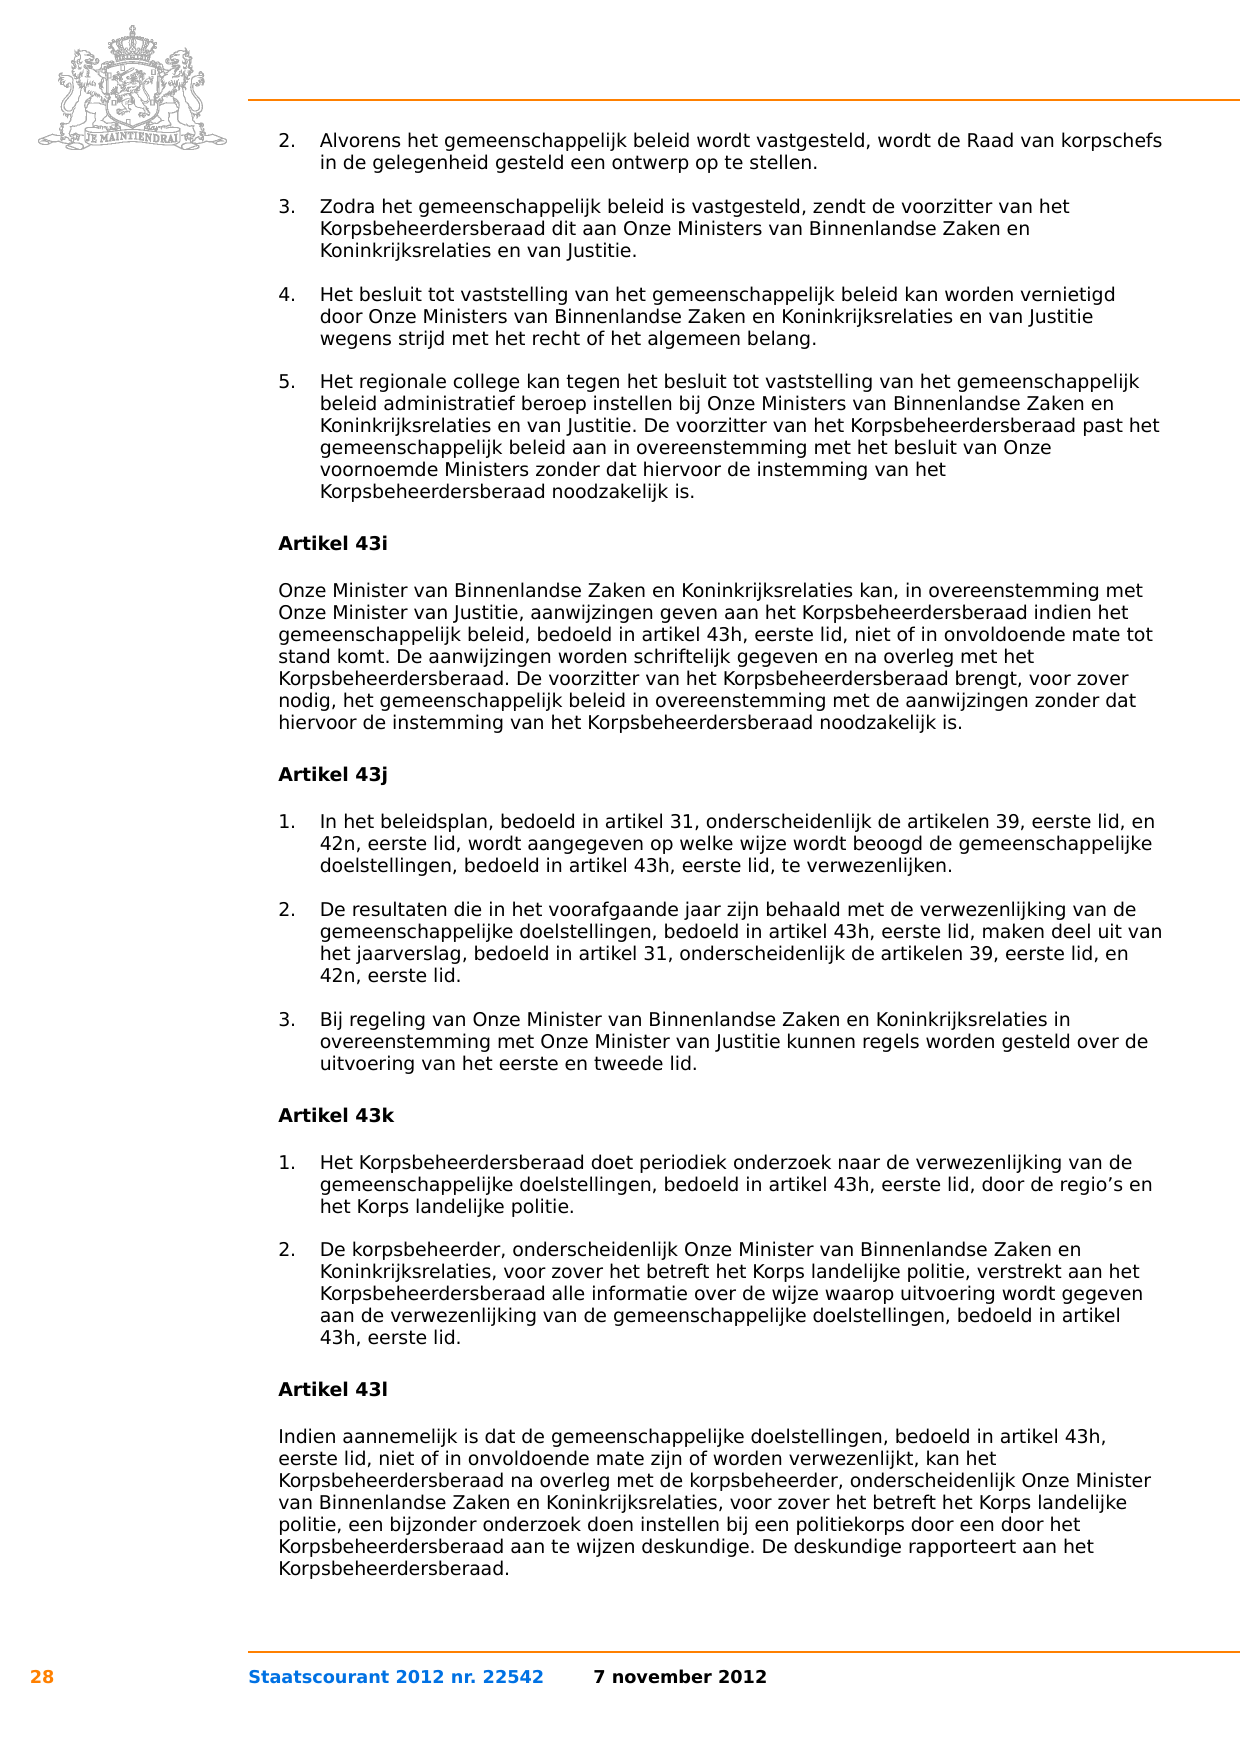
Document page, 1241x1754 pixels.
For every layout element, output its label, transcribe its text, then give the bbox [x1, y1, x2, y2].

text 3. Bij regeling van Onze Minister van Binnenlandse Zaken en Koninkrijksrelaties in overeenstemming met Onze Minister van Justitie kunnen regels worden gesteld over de uitvoering van het eerste en tweede lid. [278, 1009, 1163, 1074]
text 4. Het besluit tot vaststelling van het gemeenschappelijk beleid kan worden vernietigd door Onze Ministers van Binnenlandse Zaken en Koninkrijksrelaties en van Justitie wegens strijd met het recht of het algemeen belang. [278, 283, 1163, 349]
text 2. De korpsbeheerder, onderscheidenlijk Onze Minister van Binnenlandse Zaken en Koninkrijksrelaties, voor zover het betreft het Korps landelijke politie, verstrekt aan het Korpsbeheerdersberaad alle informatie over de wijze waarop uitvoering wordt gegeven aan de verwezenlijking van de gemeenschappelijke doelstellingen, bedoeld in artikel 43h, eerste lid. [278, 1239, 1163, 1349]
text Onze Minister van Binnenlandse Zaken en Koninkrijksrelaties kan, in overeenstemming met Onze Minister van Justitie, aanwijzingen geven aan het Korpsbeheerdersberaad indien het gemeenschappelijk beleid, bedoeld in artikel 43h, eerste lid, niet of in onvoldoende mate tot stand komt. De aanwijzingen worden schriftelijk gegeven en na overleg met het Korpsbeheerdersberaad. De voorzitter van het Korpsbeheerdersberaad brengt, voor zover nodig, het gemeenschappelijk beleid in overeenstemming met de aanwijzingen zonder dat hiervoor de instemming van het Korpsbeheerdersberaad noodzakelijk is. [278, 580, 1163, 734]
subtitle Artikel 43l [278, 1379, 1163, 1401]
subtitle Artikel 43j [278, 764, 1163, 786]
text 2. De resultaten die in het voorafgaande jaar zijn behaald met de verwezenlijking van de gemeenschappelijke doelstellingen, bedoeld in artikel 43h, eerste lid, maken deel uit van het jaarverslag, bedoeld in artikel 31, onderscheidenlijk de artikelen 39, eerste lid, en 42n, eerste lid. [278, 899, 1163, 987]
subtitle Artikel 43k [278, 1104, 1163, 1127]
text 2. Alvorens het gemeenschappelijk beleid wordt vastgesteld, wordt de Raad van korpschefs in de gelegenheid gesteld een ontwerp op te stellen. [278, 130, 1163, 174]
picture [38, 25, 227, 150]
text 1. Het Korpsbeheerdersberaad doet periodiek onderzoek naar de verwezenlijking van de gemeenschappelijke doelstellingen, bedoeld in artikel 43h, eerste lid, door de regio’s en het Korps landelijke politie. [278, 1152, 1163, 1217]
subtitle Artikel 43i [278, 533, 1163, 555]
text 3. Zodra het gemeenschappelijk beleid is vastgesteld, zendt de voorzitter van het Korpsbeheerdersberaad dit aan Onze Ministers van Binnenlandse Zaken en Koninkrijksrelaties en van Justitie. [278, 196, 1163, 262]
text 1. In het beleidsplan, bedoeld in artikel 31, onderscheidenlijk de artikelen 39, eerste lid, en 42n, eerste lid, wordt aangegeven op welke wijze wordt beoogd de gemeenschappelijke doelstellingen, bedoeld in artikel 43h, eerste lid, te verwezenlijken. [278, 811, 1163, 877]
text 5. Het regionale college kan tegen het besluit tot vaststelling van het gemeenschappelijk beleid administratief beroep instellen bij Onze Ministers van Binnenlandse Zaken en Koninkrijksrelaties en van Justitie. De voorzitter van het Korpsbeheerdersberaad past het gemeenschappelijk beleid aan in overeenstemming met het besluit van Onze voornoemde Ministers zonder dat hiervoor de instemming van het Korpsbeheerdersberaad noodzakelijk is. [278, 371, 1163, 503]
text Indien aannemelijk is dat de gemeenschappelijke doelstellingen, bedoeld in artikel 43h, eerste lid, niet of in onvoldoende mate zijn of worden verwezenlijkt, kan het Korpsbeheerdersberaad na overleg met de korpsbeheerder, onderscheidenlijk Onze Minister van Binnenlandse Zaken en Koninkrijksrelaties, voor zover het betreft het Korps landelijke politie, een bijzonder onderzoek doen instellen bij een politiekorps door een door het Korpsbeheerdersberaad aan te wijzen deskundige. De deskundige rapporteert aan het Korpsbeheerdersberaad. [278, 1426, 1163, 1580]
